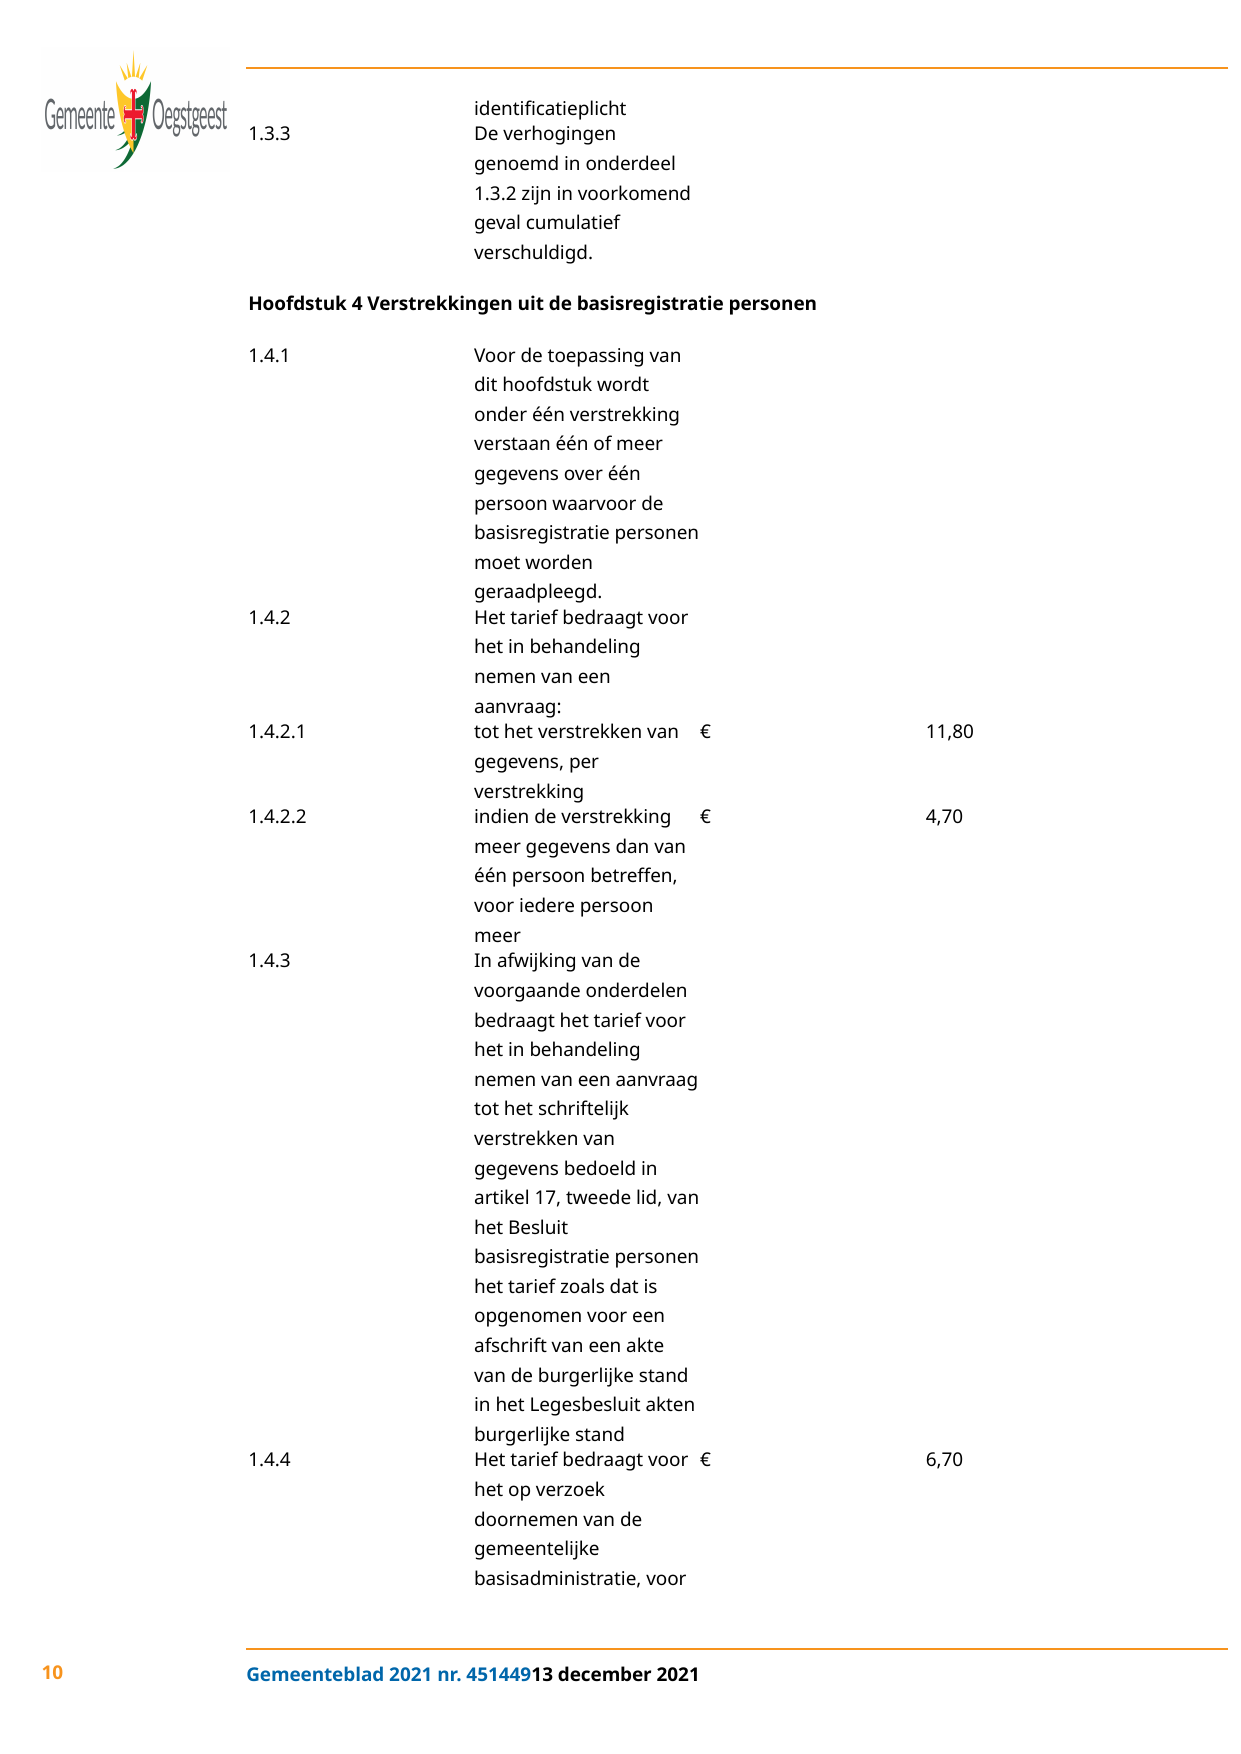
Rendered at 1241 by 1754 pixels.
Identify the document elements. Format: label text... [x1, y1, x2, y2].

table_cell 4,70 [926, 804, 1152, 948]
table_cell [700, 121, 926, 264]
table_cell [926, 316, 1152, 342]
table_cell [248, 95, 474, 121]
table_cell 1.4.2 [248, 604, 474, 719]
table_cell 1.3.3 [248, 121, 474, 264]
table_cell € [700, 1447, 926, 1591]
table_cell 1.4.2.1 [248, 719, 474, 803]
table_cell In afwijking van de voorgaande onderdelen bedraagt het tarief voor het in behandeling nemen van een aanvraag tot het schriftelijk verstrekken van gegevens bedoeld in artikel 17, tweede lid, van het Besluit basisregistratie personen het tarief zoals dat is opgenomen voor een afschrift van een akte van de burgerlijke stand in het Legesbesluit akten burgerlijke stand [474, 948, 700, 1447]
table_cell [700, 265, 926, 290]
table_cell 11,80 [926, 719, 1152, 803]
table_cell [700, 95, 926, 121]
table_cell [474, 265, 700, 290]
table_cell [926, 948, 1152, 1447]
table_cell [700, 948, 926, 1447]
table_cell 1.4.3 [248, 948, 474, 1447]
table_cell [700, 604, 926, 719]
table_cell indien de verstrekking meer gegevens dan van één persoon betreffen, voor iedere persoon meer [474, 804, 700, 948]
table_cell Het tarief bedraagt voor het in behandeling nemen van een aanvraag: [474, 604, 700, 719]
table_cell [248, 265, 474, 290]
table_cell De verhogingen genoemd in onderdeel 1.3.2 zijn in voorkomend geval cumulatief verschuldigd. [474, 121, 700, 264]
table_cell [926, 265, 1152, 290]
table_cell [926, 95, 1152, 121]
table_cell tot het verstrekken van gegevens, per verstrekking [474, 719, 700, 803]
table_cell 6,70 [926, 1447, 1152, 1591]
table_cell [700, 316, 926, 342]
table_cell € [700, 719, 926, 803]
table_cell [248, 316, 474, 342]
table_cell identificatieplicht [474, 95, 700, 121]
table_cell 1.4.2.2 [248, 804, 474, 948]
table_cell € [700, 804, 926, 948]
picture [41, 47, 231, 172]
table_cell [926, 121, 1152, 264]
table_cell [700, 342, 926, 604]
table_cell Voor de toepassing van dit hoofdstuk wordt onder één verstrekking verstaan één of meer gegevens over één persoon waarvoor de basisregistratie personen moet worden geraadpleegd. [474, 342, 700, 604]
table_cell [926, 342, 1152, 604]
table_cell [474, 316, 700, 342]
table_cell 1.4.4 [248, 1447, 474, 1591]
table_cell Hoofdstuk 4 Verstrekkingen uit de basisregistratie personen [248, 290, 1152, 316]
table_cell 1.4.1 [248, 342, 474, 604]
table_cell [926, 604, 1152, 719]
table_cell Het tarief bedraagt voor het op verzoek doornemen van de gemeentelijke basisadministratie, voor [474, 1447, 700, 1591]
